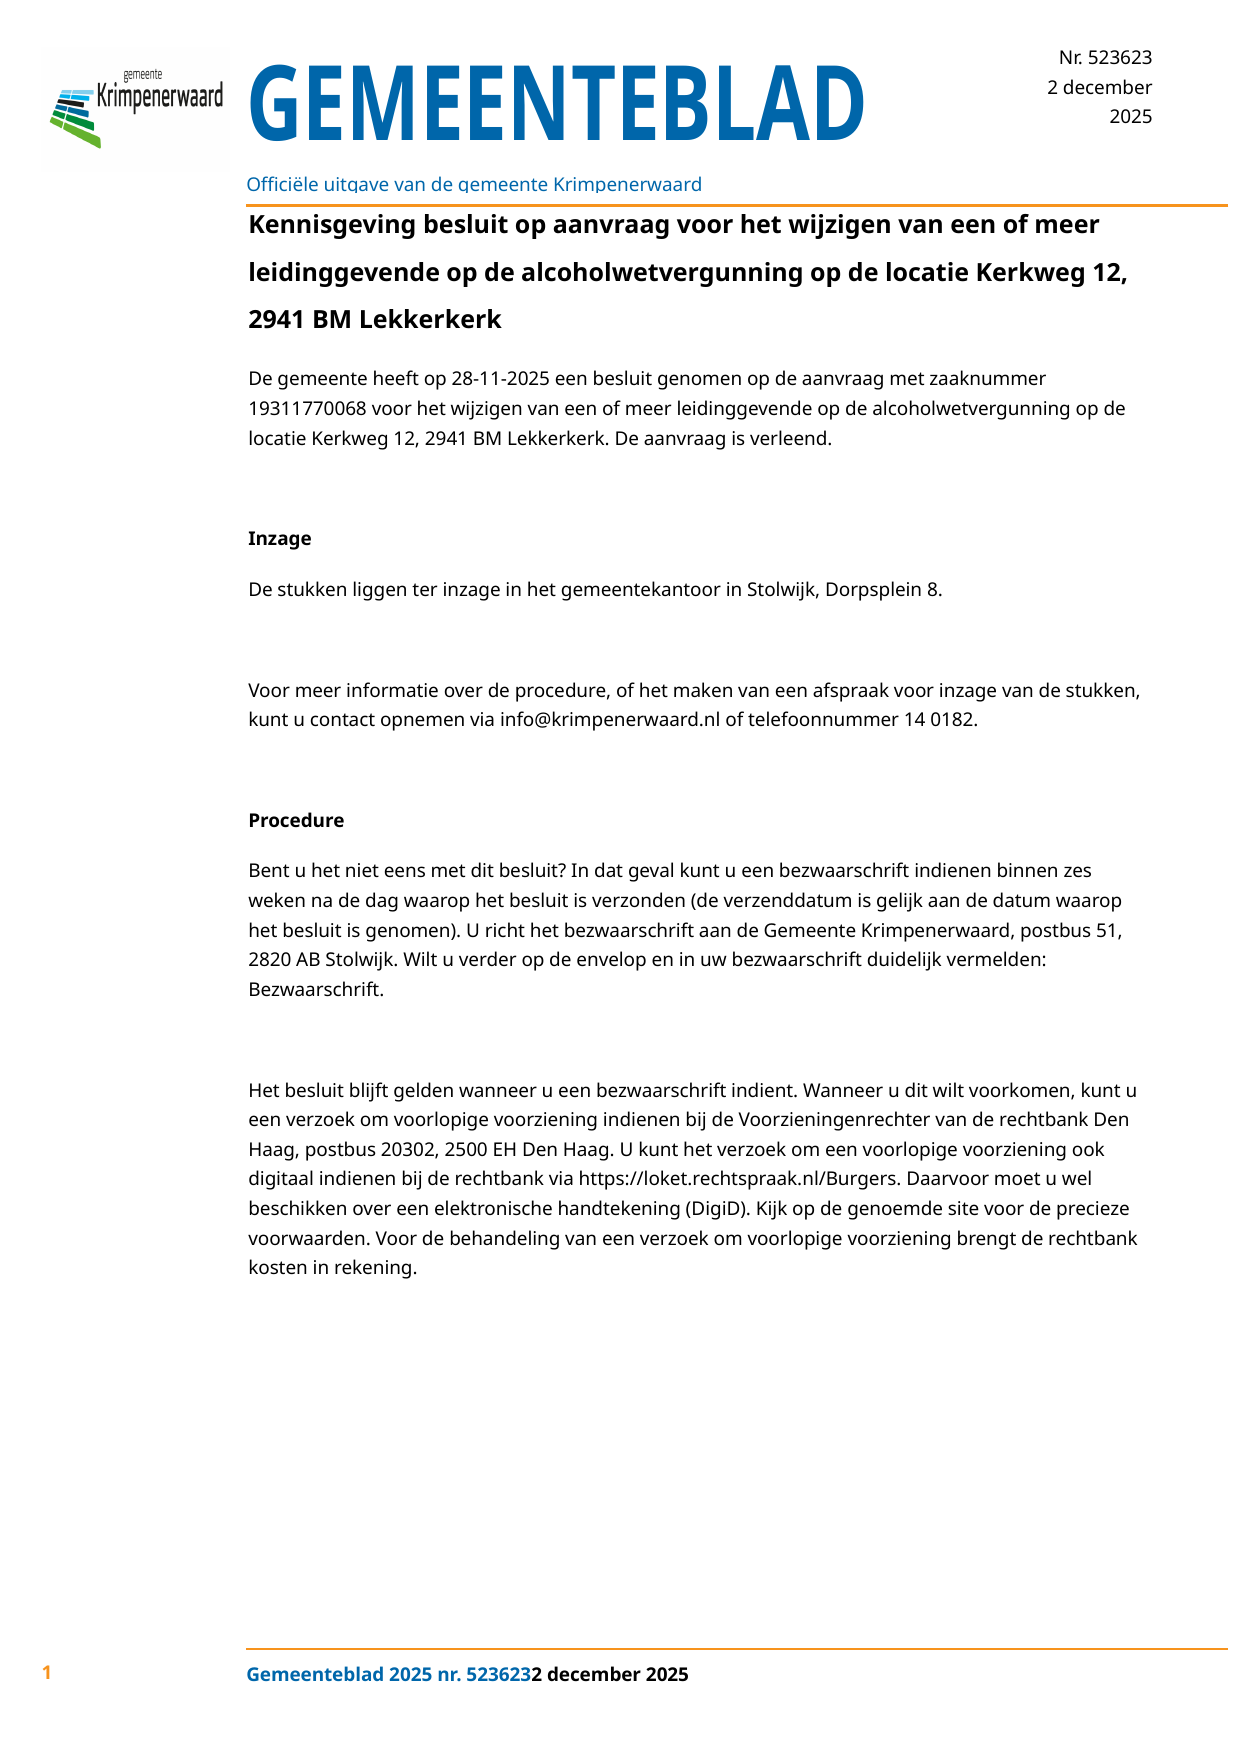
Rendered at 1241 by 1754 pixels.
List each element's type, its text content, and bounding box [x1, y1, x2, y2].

text Voor meer informatie over de procedure, of het maken van een afspraak voor inzage van de stukken, kunt u contact opnemen via info@krimpenerwaard.nl of telefoonnummer 14 0182. [248, 677, 1152, 732]
text Kennisgeving besluit op aanvraag voor het wijzigen van een of meer leidinggevende op de alcoholwetvergunning op de locatie Kerkweg 12, 2941 BM Lekkerkerk [248, 207, 1152, 336]
text Procedure [248, 807, 1152, 833]
text Bent u het niet eens met dit besluit? In dat geval kunt u een bezwaarschrift indienen binnen zes weken na de dag waarop het besluit is verzonden (de verzenddatum is gelijk aan de datum waarop het besluit is genomen). U richt het bezwaarschrift aan de Gemeente Krimpenerwaard, postbus 51, 2820 AB Stolwijk. Wilt u verder op de envelop en in uw bezwaarschrift duidelijk vermelden: Bezwaarschrift. [248, 858, 1152, 1002]
text Inzage [248, 526, 1152, 551]
text Het besluit blijft gelden wanneer u een bezwaarschrift indient. Wanneer u dit wilt voorkomen, kunt u een verzoek om voorlopige voorziening indienen bij de Voorzieningenrechter van de rechtbank Den Haag, postbus 20302, 2500 EH Den Haag. U kunt het verzoek om een voorlopige voorziening ook digitaal indienen bij de rechtbank via https://loket.rechtspraak.nl/Burgers. Daarvoor moet u wel beschikken over een elektronische handtekening (DigiD). Kijk op de genoemde site voor de precieze voorwaarden. Voor de behandeling van een verzoek om voorlopige voorziening brengt de rechtbank kosten in rekening. [248, 1077, 1152, 1280]
text De gemeente heeft op 28-11-2025 een besluit genomen op de aanvraag met zaaknummer 19311770068 voor het wijzigen van een of meer leidinggevende op de alcoholwetvergunning op de locatie Kerkweg 12, 2941 BM Lekkerkerk. De aanvraag is verleend. [248, 366, 1152, 450]
picture [41, 47, 231, 172]
text De stukken liggen ter inzage in het gemeentekantoor in Stolwijk, Dorpsplein 8. [248, 576, 1152, 602]
